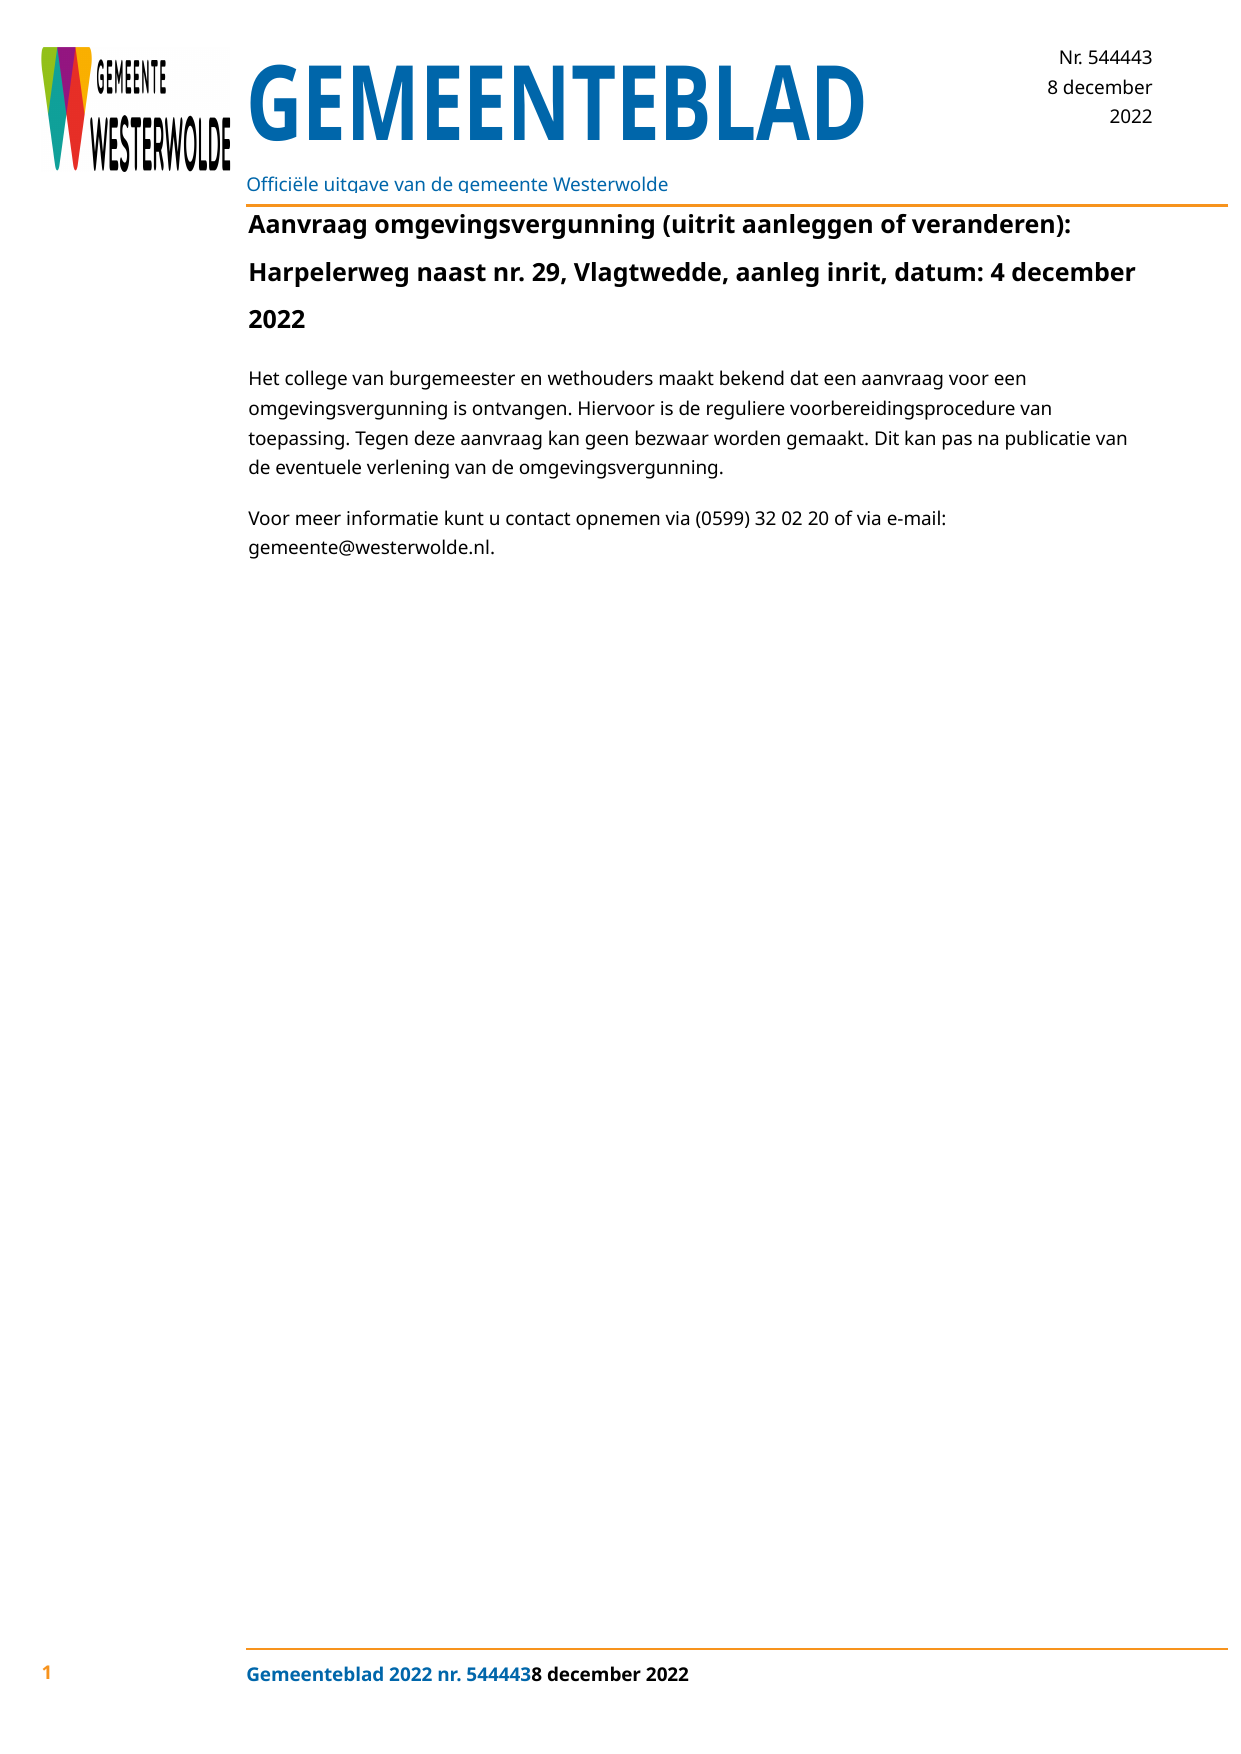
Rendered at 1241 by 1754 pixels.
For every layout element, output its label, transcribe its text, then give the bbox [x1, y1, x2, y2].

text Aanvraag omgevingsvergunning (uitrit aanleggen of veranderen): Harpelerweg naast nr. 29, Vlagtwedde, aanleg inrit, datum: 4 december 2022 [248, 207, 1152, 336]
text Het college van burgemeester en wethouders maakt bekend dat een aanvraag voor een omgevingsvergunning is ontvangen. Hiervoor is de reguliere voorbereidingsprocedure van toepassing. Tegen deze aanvraag kan geen bezwaar worden gemaakt. Dit kan pas na publicatie van de eventuele verlening van de omgevingsvergunning. [248, 366, 1152, 480]
text Voor meer informatie kunt u contact opnemen via (0599) 32 02 20 of via e-mail: gemeente@westerwolde.nl. [248, 505, 1152, 560]
picture [41, 47, 231, 172]
